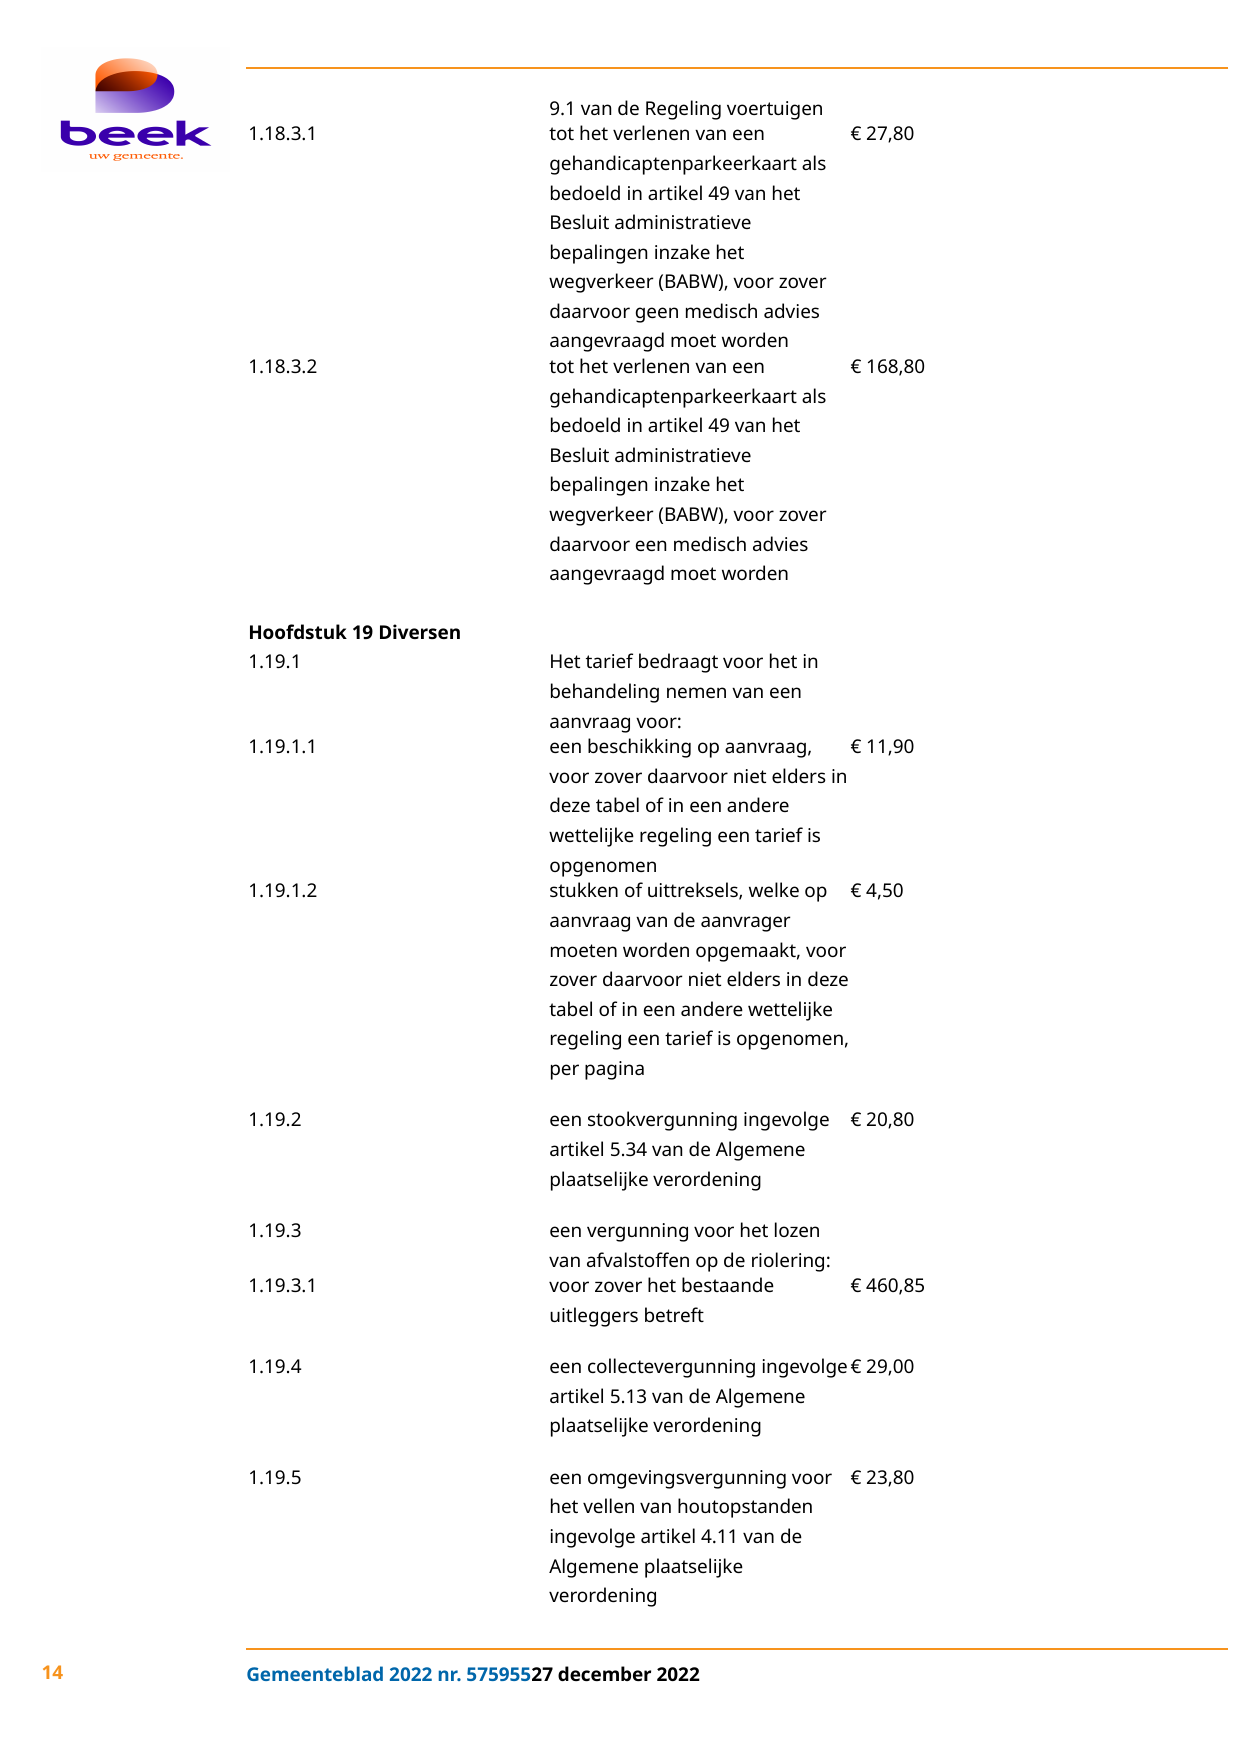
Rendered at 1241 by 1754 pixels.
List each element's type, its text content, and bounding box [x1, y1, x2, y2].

table_cell een collectevergunning ingevolge artikel 5.13 van de Algemene plaatselijke verordening [549, 1354, 850, 1438]
table_cell [850, 1191, 1152, 1217]
table_header [850, 649, 1152, 733]
table_cell [850, 1217, 1152, 1272]
table_cell € 4,50 [850, 878, 1152, 1081]
text Hoofdstuk 19 Diversen [248, 619, 1152, 645]
table_cell 1.19.3.1 [248, 1273, 549, 1328]
table_cell [248, 1081, 549, 1107]
table_cell [850, 1081, 1152, 1107]
table_cell [850, 1439, 1152, 1464]
table_cell [850, 95, 1152, 121]
table_cell 1.18.3.1 [248, 121, 549, 353]
table_cell [248, 1191, 549, 1217]
table_cell [549, 1081, 850, 1107]
table_cell stukken of uittreksels, welke op aanvraag van de aanvrager moeten worden opgemaakt, voor zover daarvoor niet elders in deze tabel of in een andere wettelijke regeling een tarief is opgenomen, per pagina [549, 878, 850, 1081]
table_cell [850, 1328, 1152, 1353]
table_cell [549, 1328, 850, 1353]
table_cell € 11,90 [850, 734, 1152, 878]
table_cell een stookvergunning ingevolge artikel 5.34 van de Algemene plaatselijke verordening [549, 1107, 850, 1191]
table_cell € 460,85 [850, 1273, 1152, 1328]
picture [41, 47, 231, 172]
table_cell € 23,80 [850, 1464, 1152, 1608]
table_cell € 29,00 [850, 1354, 1152, 1438]
table_cell [549, 1191, 850, 1217]
table_cell 1.19.1.2 [248, 878, 549, 1081]
table_cell 1.19.1.1 [248, 734, 549, 878]
table_cell een beschikking op aanvraag, voor zover daarvoor niet elders in deze tabel of in een andere wettelijke regeling een tarief is opgenomen [549, 734, 850, 878]
table_cell 1.19.4 [248, 1354, 549, 1438]
table_cell [549, 1439, 850, 1464]
table_cell 1.19.3 [248, 1217, 549, 1272]
table_cell € 20,80 [850, 1107, 1152, 1191]
table_cell tot het verlenen van een gehandicaptenparkeerkaart als bedoeld in artikel 49 van het Besluit administratieve bepalingen inzake het wegverkeer (BABW), voor zover daarvoor geen medisch advies aangevraagd moet worden [549, 121, 850, 353]
table_cell [248, 1328, 549, 1353]
table_cell tot het verlenen van een gehandicaptenparkeerkaart als bedoeld in artikel 49 van het Besluit administratieve bepalingen inzake het wegverkeer (BABW), voor zover daarvoor een medisch advies aangevraagd moet worden [549, 353, 850, 586]
table_cell 1.19.5 [248, 1464, 549, 1608]
table_cell [248, 95, 549, 121]
table_cell 9.1 van de Regeling voertuigen [549, 95, 850, 121]
table_header Het tarief bedraagt voor het in behandeling nemen van een aanvraag voor: [549, 649, 850, 733]
table_cell een omgevingsvergunning voor het vellen van houtopstanden ingevolge artikel 4.11 van de Algemene plaatselijke verordening [549, 1464, 850, 1608]
table_header 1.19.1 [248, 649, 549, 733]
table_cell 1.18.3.2 [248, 353, 549, 586]
table_cell een vergunning voor het lozen van afvalstoffen op de riolering: [549, 1217, 850, 1272]
table_cell € 168,80 [850, 353, 1152, 586]
table_cell 1.19.2 [248, 1107, 549, 1191]
table_cell € 27,80 [850, 121, 1152, 353]
table_cell [248, 1439, 549, 1464]
table_cell voor zover het bestaande uitleggers betreft [549, 1273, 850, 1328]
